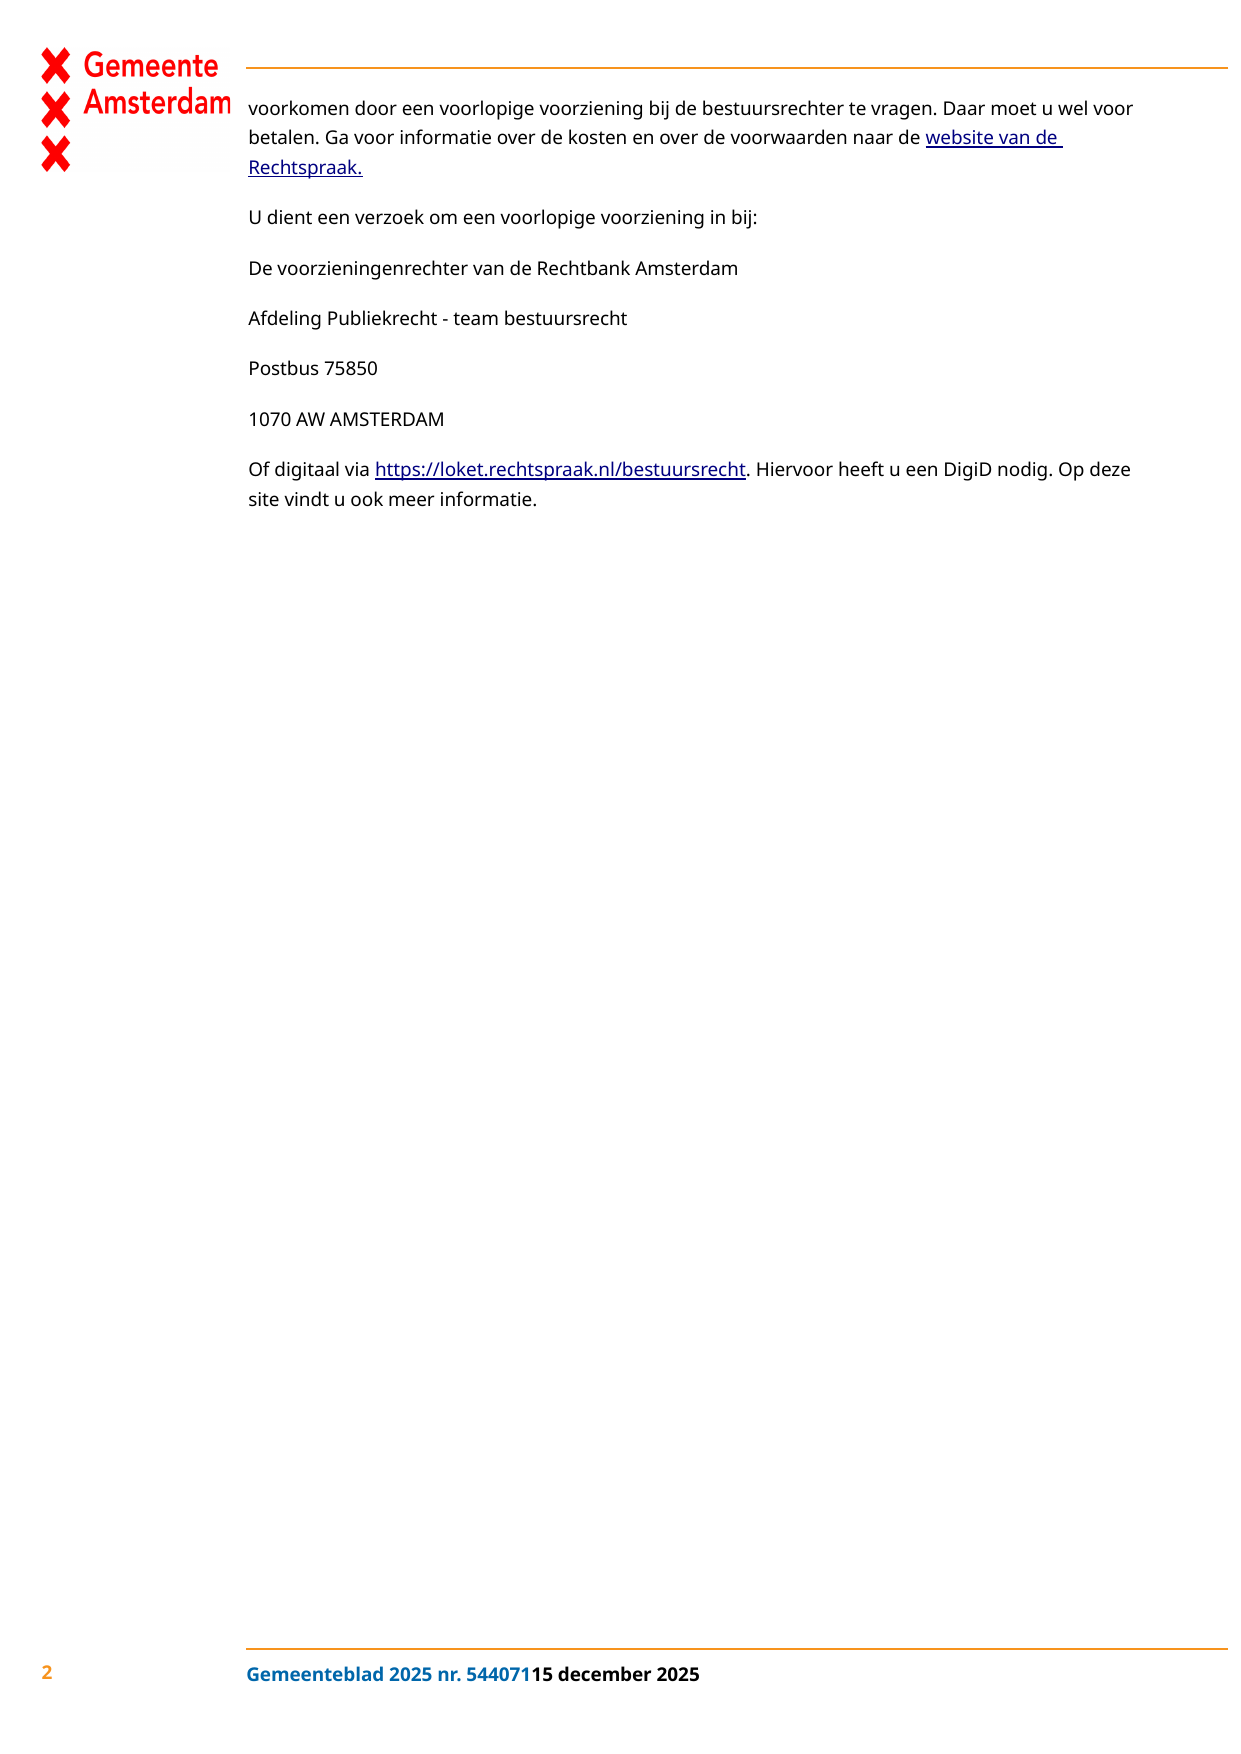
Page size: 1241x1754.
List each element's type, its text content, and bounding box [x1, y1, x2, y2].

text Of digitaal via https://loket.rechtspraak.nl/bestuursrecht. Hiervoor heeft u een DigiD nodig. Op deze site vindt u ook meer informatie. [248, 456, 1152, 512]
text Postbus 75850 [248, 356, 1152, 381]
text Afdeling Publiekrecht - team bestuursrecht [248, 305, 1152, 331]
text U dient een verzoek om een voorlopige voorziening in bij: [248, 204, 1152, 230]
text 1070 AW AMSTERDAM [248, 406, 1152, 432]
text voorkomen door een voorlopige voorziening bij de bestuursrechter te vragen. Daar moet u wel voor betalen. Ga voor informatie over de kosten en over de voorwaarden naar de website van de Rechtspraak. [248, 95, 1152, 180]
picture [41, 47, 231, 172]
text De voorzieningenrechter van de Rechtbank Amsterdam [248, 255, 1152, 281]
